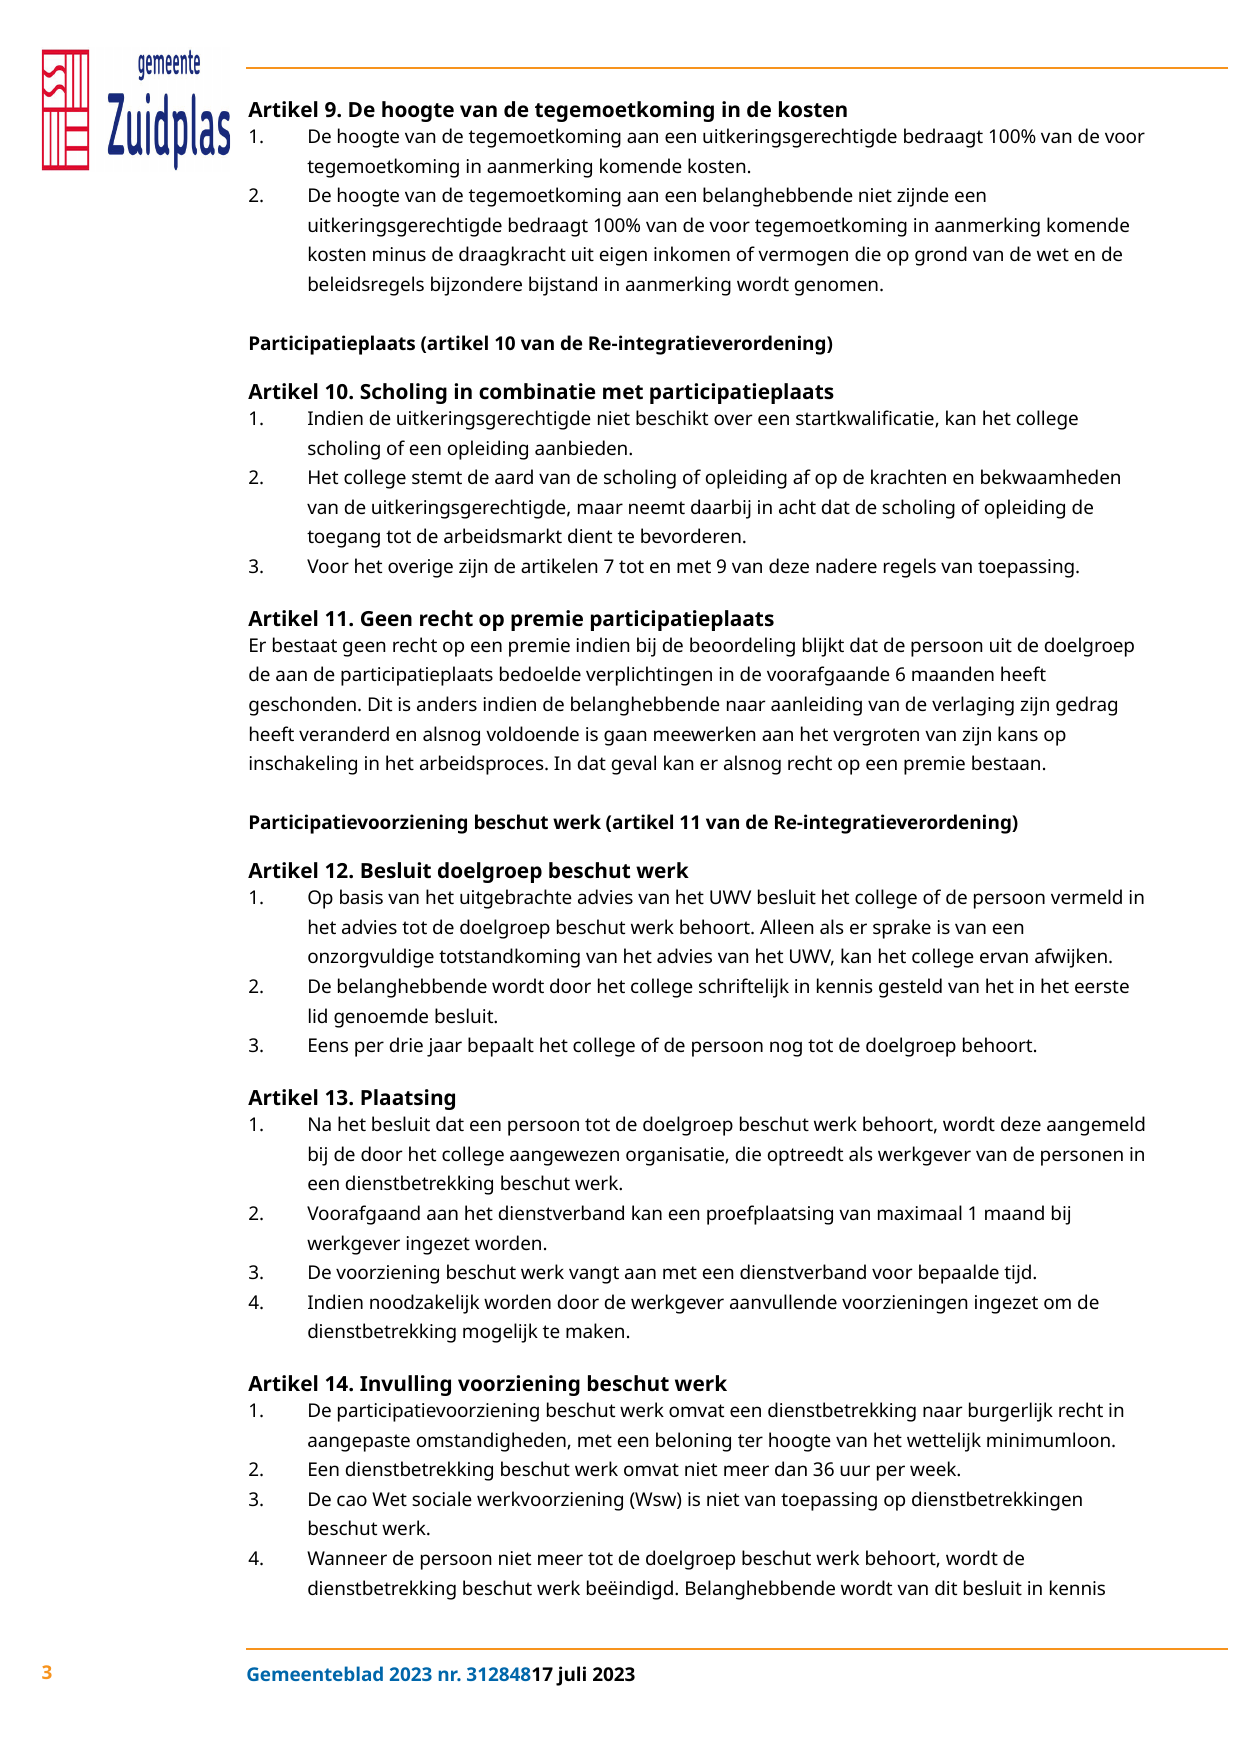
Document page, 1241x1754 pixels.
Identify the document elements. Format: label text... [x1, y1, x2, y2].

text Participatievoorziening beschut werk (artikel 11 van de Re-integratieverordening) [248, 809, 1152, 835]
list Op basis van het uitgebrachte advies van het UWV besluit het college of de persoon vermeld in het advies tot de doelgroep beschut werk behoort. Alleen als er sprake is van een onzorgvuldige totstandkoming van het advies van het UWV, kan het college ervan afwijken. [248, 884, 1152, 969]
text Artikel 13. Plaatsing [248, 1083, 1152, 1111]
list Het college stemt de aard van de scholing of opleiding af op de krachten en bekwaamheden van de uitkeringsgerechtigde, maar neemt daarbij in acht dat de scholing of opleiding de toegang tot de arbeidsmarkt dient te bevorderen. [248, 464, 1152, 549]
list Indien de uitkeringsgerechtigde niet beschikt over een startkwalificatie, kan het college scholing of een opleiding aanbieden. [248, 405, 1152, 461]
list De voorziening beschut werk vangt aan met een dienstverband voor bepaalde tijd. [248, 1259, 1152, 1285]
text Participatieplaats (artikel 10 van de Re-integratieverordening) [248, 330, 1152, 356]
text Artikel 9. De hoogte van de tegemoetkoming in de kosten [248, 95, 1152, 123]
list De hoogte van de tegemoetkoming aan een belanghebbende niet zijnde een uitkeringsgerechtigde bedraagt 100% van de voor tegemoetkoming in aanmerking komende kosten minus de draagkracht uit eigen inkomen of vermogen die op grond van de wet en de beleidsregels bijzondere bijstand in aanmerking wordt genomen. [248, 182, 1152, 297]
text Artikel 12. Besluit doelgroep beschut werk [248, 856, 1152, 884]
list Een dienstbetrekking beschut werk omvat niet meer dan 36 uur per week. [248, 1456, 1152, 1482]
list Indien noodzakelijk worden door de werkgever aanvullende voorzieningen ingezet om de dienstbetrekking mogelijk te maken. [248, 1289, 1152, 1344]
list Na het besluit dat een persoon tot de doelgroep beschut werk behoort, wordt deze aangemeld bij de door het college aangewezen organisatie, die optreedt als werkgever van de personen in een dienstbetrekking beschut werk. [248, 1111, 1152, 1196]
text Artikel 10. Scholing in combinatie met participatieplaats [248, 377, 1152, 405]
list Voor het overige zijn de artikelen 7 tot en met 9 van deze nadere regels van toepassing. [248, 553, 1152, 579]
text Artikel 14. Invulling voorziening beschut werk [248, 1369, 1152, 1397]
text Er bestaat geen recht op een premie indien bij de beoordeling blijkt dat de persoon uit de doelgroep de aan de participatieplaats bedoelde verplichtingen in de voorafgaande 6 maanden heeft geschonden. Dit is anders indien de belanghebbende naar aanleiding van de verlaging zijn gedrag heeft veranderd en alsnog voldoende is gaan meewerken aan het vergroten van zijn kans op inschakeling in het arbeidsproces. In dat geval kan er alsnog recht op een premie bestaan. [248, 632, 1152, 776]
list Eens per drie jaar bepaalt het college of de persoon nog tot de doelgroep behoort. [248, 1032, 1152, 1058]
list De cao Wet sociale werkvoorziening (Wsw) is niet van toepassing op dienstbetrekkingen beschut werk. [248, 1486, 1152, 1541]
list De hoogte van de tegemoetkoming aan een uitkeringsgerechtigde bedraagt 100% van de voor tegemoetkoming in aanmerking komende kosten. [248, 123, 1152, 178]
picture [41, 47, 231, 172]
list Wanneer de persoon niet meer tot de doelgroep beschut werk behoort, wordt de dienstbetrekking beschut werk beëindigd. Belanghebbende wordt van dit besluit in kennis [248, 1545, 1152, 1601]
list De belanghebbende wordt door het college schriftelijk in kennis gesteld van het in het eerste lid genoemde besluit. [248, 973, 1152, 1029]
list De participatievoorziening beschut werk omvat een dienstbetrekking naar burgerlijk recht in aangepaste omstandigheden, met een beloning ter hoogte van het wettelijk minimumloon. [248, 1397, 1152, 1453]
list Voorafgaand aan het dienstverband kan een proefplaatsing van maximaal 1 maand bij werkgever ingezet worden. [248, 1200, 1152, 1255]
text Artikel 11. Geen recht op premie participatieplaats [248, 604, 1152, 632]
